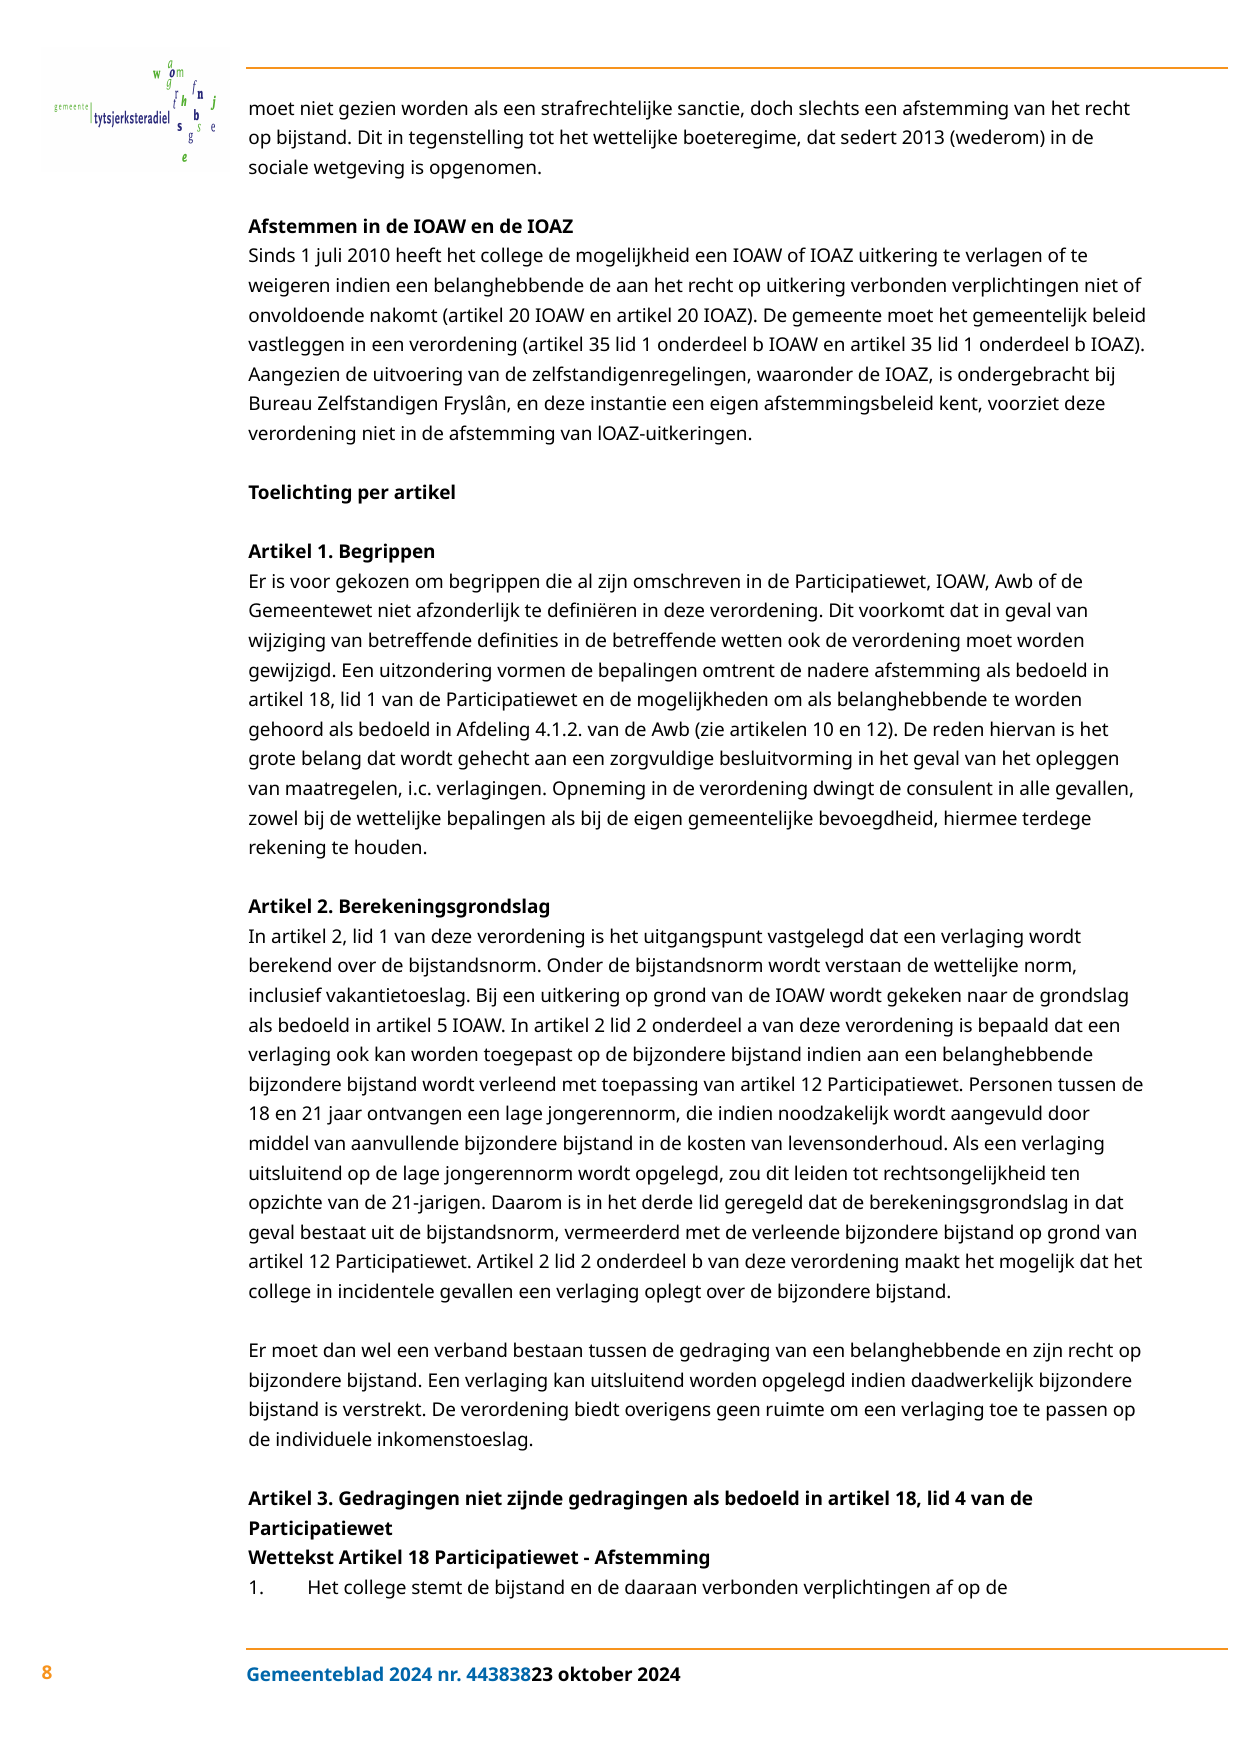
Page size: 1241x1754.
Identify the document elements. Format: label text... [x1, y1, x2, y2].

picture [41, 47, 231, 172]
text moet niet gezien worden als een strafrechtelijke sanctie, doch slechts een afstemming van het recht op bijstand. Dit in tegenstelling tot het wettelijke boeteregime, dat sedert 2013 (wederom) in de sociale wetgeving is opgenomen. [248, 95, 1152, 180]
text In artikel 2, lid 1 van deze verordening is het uitgangspunt vastgelegd dat een verlaging wordt berekend over de bijstandsnorm. Onder de bijstandsnorm wordt verstaan de wettelijke norm, inclusief vakantietoeslag. Bij een uitkering op grond van de IOAW wordt gekeken naar de grondslag als bedoeld in artikel 5 IOAW. In artikel 2 lid 2 onderdeel a van deze verordening is bepaald dat een verlaging ook kan worden toegepast op de bijzondere bijstand indien aan een belanghebbende bijzondere bijstand wordt verleend met toepassing van artikel 12 Participatiewet. Personen tussen de 18 en 21 jaar ontvangen een lage jongerennorm, die indien noodzakelijk wordt aangevuld door middel van aanvullende bijzondere bijstand in de kosten van levensonderhoud. Als een verlaging uitsluitend op de lage jongerennorm wordt opgelegd, zou dit leiden tot rechtsongelijkheid ten opzichte van de 21-jarigen. Daarom is in het derde lid geregeld dat de berekeningsgrondslag in dat geval bestaat uit de bijstandsnorm, vermeerderd met de verleende bijzondere bijstand op grond van artikel 12 Participatiewet. Artikel 2 lid 2 onderdeel b van deze verordening maakt het mogelijk dat het college in incidentele gevallen een verlaging oplegt over de bijzondere bijstand. [248, 923, 1152, 1304]
table_header Wettekst Artikel 18 Participatiewet - Afstemming Het college stemt de bijstand en de daaraan verbonden verplichtingen af op de [248, 1545, 1152, 1600]
text Artikel 1. Begrippen [248, 538, 1152, 564]
text Sinds 1 juli 2010 heeft het college de mogelijkheid een IOAW of IOAZ uitkering te verlagen of te weigeren indien een belanghebbende de aan het recht op uitkering verbonden verplichtingen niet of onvoldoende nakomt (artikel 20 IOAW en artikel 20 IOAZ). De gemeente moet het gemeentelijk beleid vastleggen in een verordening (artikel 35 lid 1 onderdeel b IOAW en artikel 35 lid 1 onderdeel b IOAZ). Aangezien de uitvoering van de zelfstandigenregelingen, waaronder de IOAZ, is ondergebracht bij Bureau Zelfstandigen Fryslân, en deze instantie een eigen afstemmingsbeleid kent, voorziet deze verordening niet in de afstemming van lOAZ-uitkeringen. [248, 243, 1152, 446]
text Er moet dan wel een verband bestaan tussen de gedraging van een belanghebbende en zijn recht op bijzondere bijstand. Een verlaging kan uitsluitend worden opgelegd indien daadwerkelijk bijzondere bijstand is verstrekt. De verordening biedt overigens geen ruimte om een verlaging toe te passen op de individuele inkomenstoeslag. [248, 1337, 1152, 1452]
text Er is voor gekozen om begrippen die al zijn omschreven in de Participatiewet, IOAW, Awb of de Gemeentewet niet afzonderlijk te definiëren in deze verordening. Dit voorkomt dat in geval van wijziging van betreffende definities in de betreffende wetten ook de verordening moet worden gewijzigd. Een uitzondering vormen de bepalingen omtrent de nadere afstemming als bedoeld in artikel 18, lid 1 van de Participatiewet en de mogelijkheden om als belanghebbende te worden gehoord als bedoeld in Afdeling 4.1.2. van de Awb (zie artikelen 10 en 12). De reden hiervan is het grote belang dat wordt gehecht aan een zorgvuldige besluitvorming in het geval van het opleggen van maatregelen, i.c. verlagingen. Opneming in de verordening dwingt de consulent in alle gevallen, zowel bij de wettelijke bepalingen als bij de eigen gemeentelijke bevoegdheid, hiermee terdege rekening te houden. [248, 568, 1152, 860]
text Afstemmen in de IOAW en de IOAZ [248, 213, 1152, 239]
text Toelichting per artikel [248, 479, 1152, 505]
text Artikel 3. Gedragingen niet zijnde gedragingen als bedoeld in artikel 18, lid 4 van de Participatiewet [248, 1485, 1152, 1541]
text Artikel 2. Berekeningsgrondslag [248, 893, 1152, 919]
